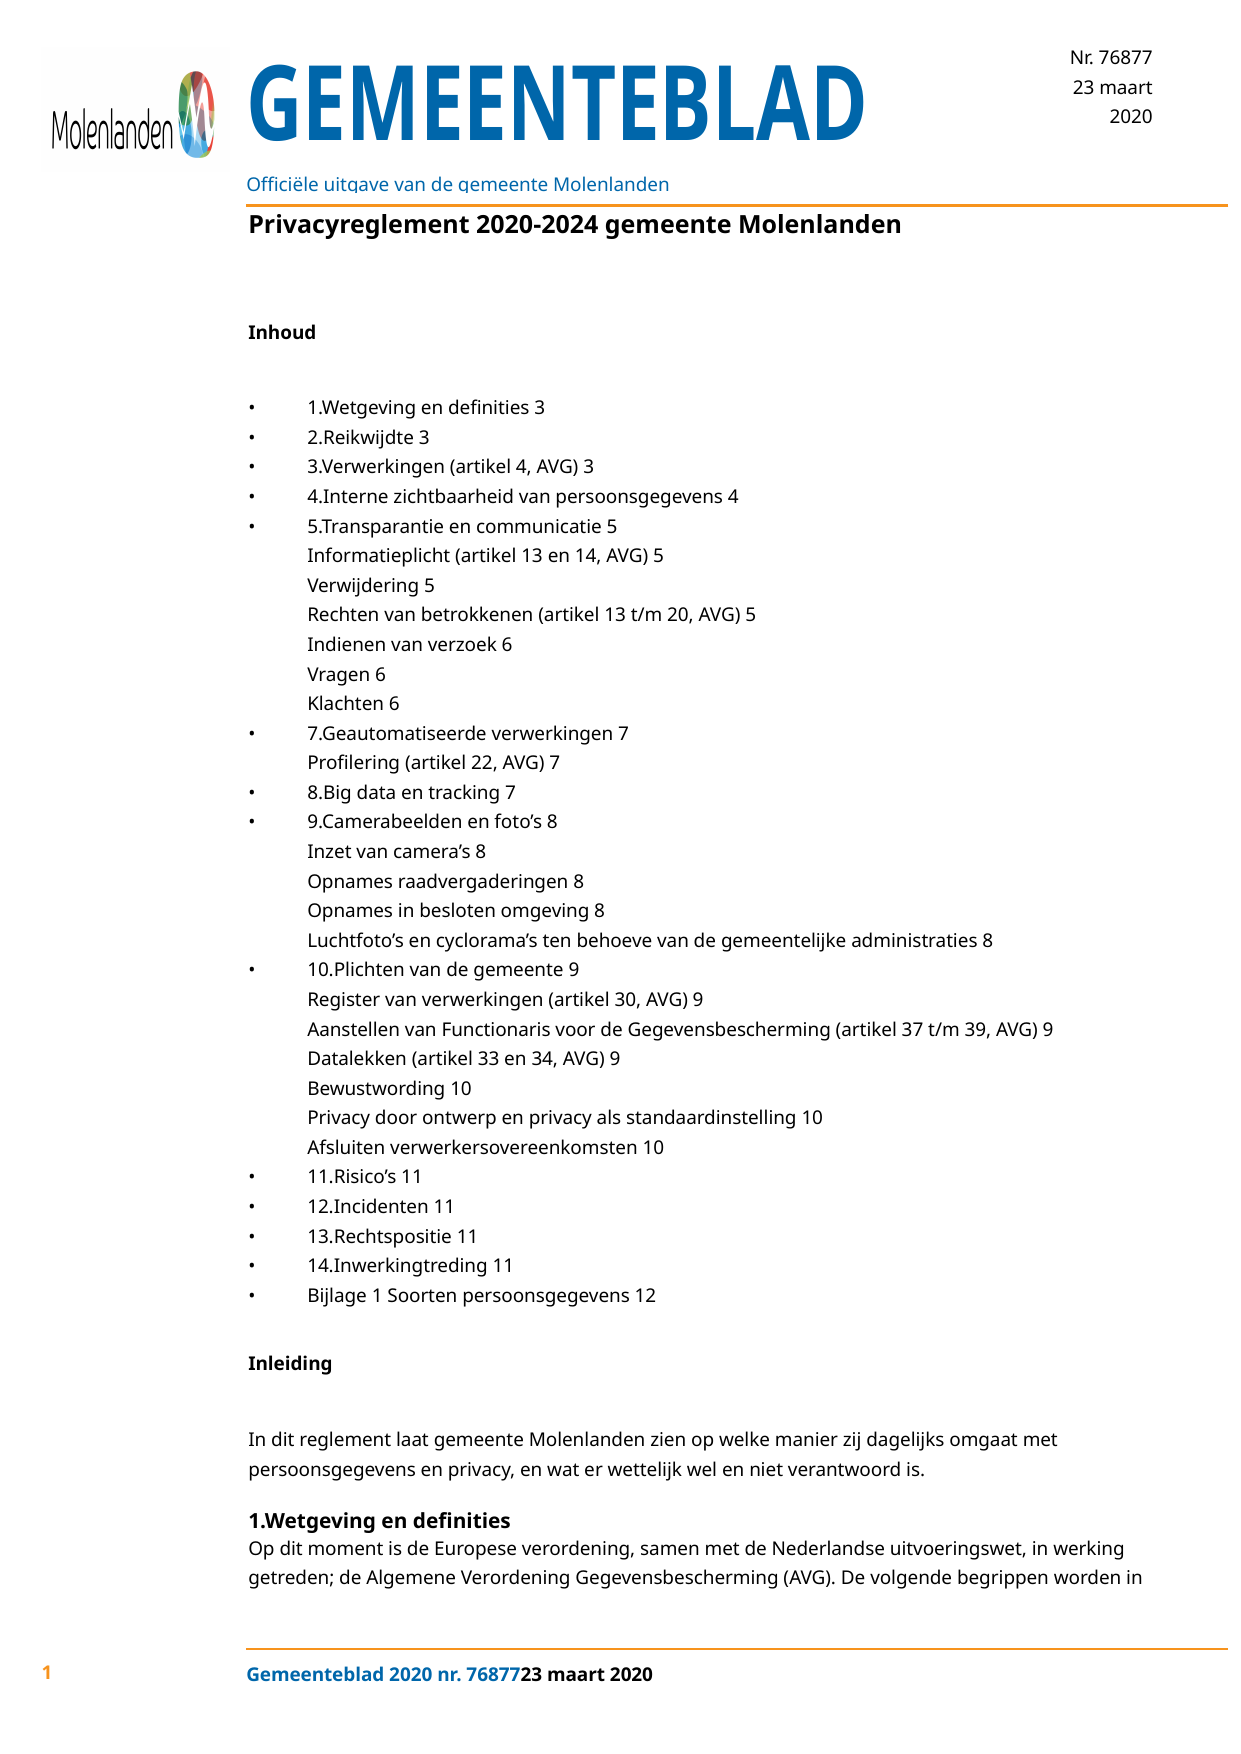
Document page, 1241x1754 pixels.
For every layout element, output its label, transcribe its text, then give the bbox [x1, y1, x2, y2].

list Register van verwerkingen (artikel 30, AVG) 9 [248, 986, 1152, 1012]
text Inhoud [248, 317, 1152, 345]
text Op dit moment is de Europese verordening, samen met de Nederlandse uitvoeringswet, in werking getreden; de Algemene Verordening Gegevensbescherming (AVG). De volgende begrippen worden in [248, 1535, 1152, 1590]
list 13.Rechtspositie 11 [248, 1223, 1152, 1249]
list 12.Incidenten 11 [248, 1193, 1152, 1219]
list 7.Geautomatiseerde verwerkingen 7 [248, 720, 1152, 746]
list Afsluiten verwerkersovereenkomsten 10 [248, 1134, 1152, 1160]
list Klachten 6 [248, 690, 1152, 716]
list Datalekken (artikel 33 en 34, AVG) 9 [248, 1045, 1152, 1071]
list Luchtfoto’s en cyclorama’s ten behoeve van de gemeentelijke administraties 8 [248, 927, 1152, 953]
text 1.Wetgeving en definities [248, 1506, 1152, 1535]
list 1.Wetgeving en definities 3 [248, 394, 1152, 420]
list Informatieplicht (artikel 13 en 14, AVG) 5 [248, 542, 1152, 568]
list 3.Verwerkingen (artikel 4, AVG) 3 [248, 454, 1152, 479]
list Aanstellen van Functionaris voor de Gegevensbescherming (artikel 37 t/m 39, AVG) 9 [248, 1016, 1152, 1042]
text Inleiding [248, 1348, 1152, 1377]
list 14.Inwerkingtreding 11 [248, 1252, 1152, 1278]
list 10.Plichten van de gemeente 9 [248, 957, 1152, 982]
list Privacy door ontwerp en privacy als standaardinstelling 10 [248, 1104, 1152, 1130]
list Profilering (artikel 22, AVG) 7 [248, 749, 1152, 775]
list 2.Reikwijdte 3 [248, 424, 1152, 450]
list 9.Camerabeelden en foto’s 8 [248, 809, 1152, 834]
list Vragen 6 [248, 661, 1152, 687]
picture [41, 47, 231, 172]
text In dit reglement laat gemeente Molenlanden zien op welke manier zij dagelijks omgaat met persoonsgegevens en privacy, en wat er wettelijk wel en niet verantwoord is. [248, 1426, 1152, 1482]
list Opnames in besloten omgeving 8 [248, 897, 1152, 923]
list Inzet van camera’s 8 [248, 838, 1152, 864]
list 5.Transparantie en communicatie 5 [248, 513, 1152, 539]
list 4.Interne zichtbaarheid van persoonsgegevens 4 [248, 483, 1152, 509]
list 8.Big data en tracking 7 [248, 779, 1152, 805]
list Opnames raadvergaderingen 8 [248, 868, 1152, 894]
list Bewustwording 10 [248, 1075, 1152, 1101]
list Bijlage 1 Soorten persoonsgegevens 12 [248, 1282, 1152, 1308]
text Privacyreglement 2020-2024 gemeente Molenlanden [248, 207, 1152, 241]
list Indienen van verzoek 6 [248, 631, 1152, 657]
list 11.Risico’s 11 [248, 1164, 1152, 1189]
list Rechten van betrokkenen (artikel 13 t/m 20, AVG) 5 [248, 602, 1152, 627]
list Verwijdering 5 [248, 572, 1152, 598]
